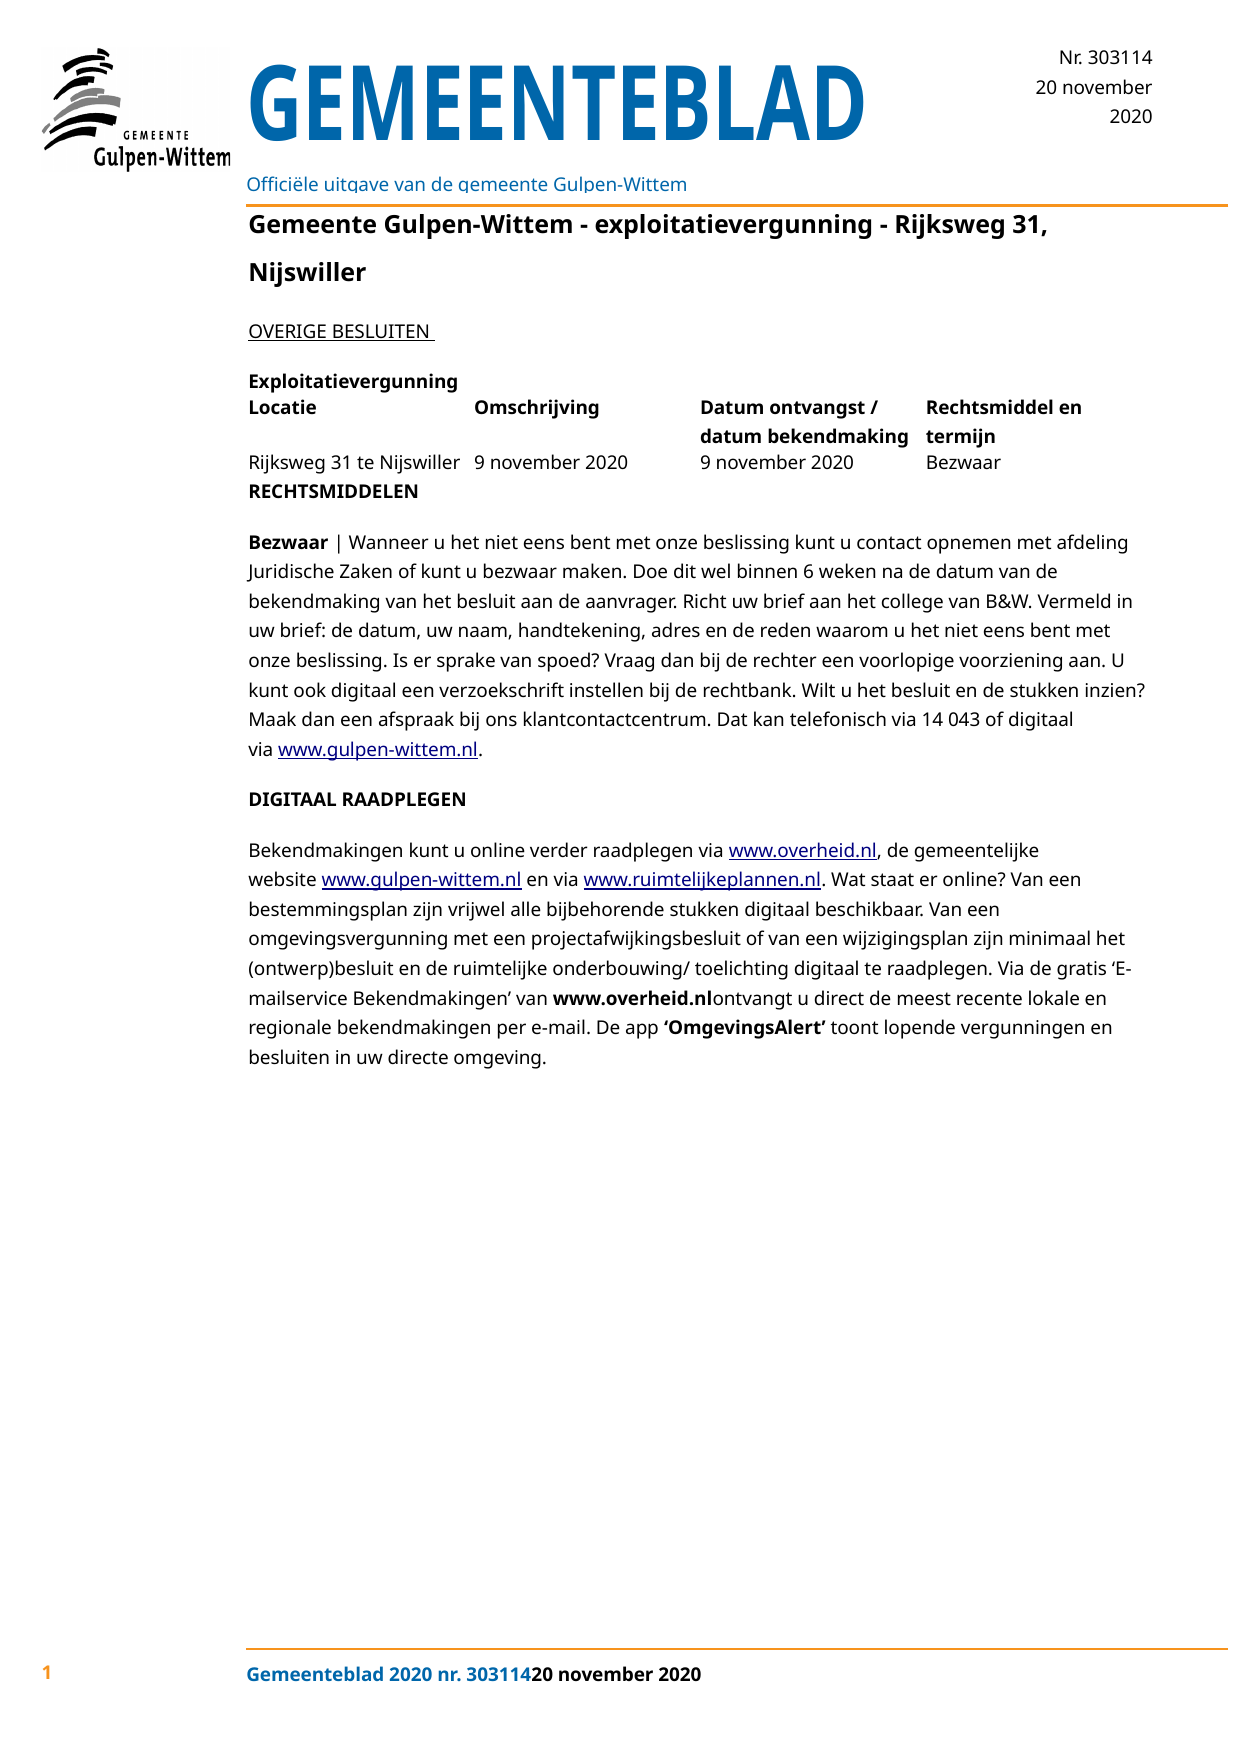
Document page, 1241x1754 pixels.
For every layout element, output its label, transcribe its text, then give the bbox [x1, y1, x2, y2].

table_header Exploitatievergunning [248, 369, 474, 394]
table_cell Datum ontvangst / datum bekendmaking [700, 394, 926, 449]
table_cell Locatie [248, 394, 474, 449]
text Bekendmakingen kunt u online verder raadplegen via www.overheid.nl, de gemeentelijke website www.gulpen-wittem.nl en via www.ruimtelijkeplannen.nl. Wat staat er online? Van een bestemmingsplan zijn vrijwel alle bijbehorende stukken digitaal beschikbaar. Van een omgevingsvergunning met een projectafwijkingsbesluit of van een wijzigingsplan zijn minimaal het (ontwerp)besluit en de ruimtelijke onderbouwing/ toelichting digitaal te raadplegen. Via de gratis ‘E-mailservice Bekendmakingen’ van www.overheid.nlontvangt u direct de meest recente lokale en regionale bekendmakingen per e-mail. De app ‘OmgevingsAlert’ toont lopende vergunningen en besluiten in uw directe omgeving. [248, 837, 1152, 1069]
table_cell Rechtsmiddel en termijn [926, 394, 1152, 449]
table_cell 9 november 2020 [700, 450, 926, 475]
picture [41, 47, 231, 172]
table_header [926, 369, 1152, 394]
table_header [700, 369, 926, 394]
table_cell Rijksweg 31 te Nijswiller [248, 450, 474, 475]
text OVERIGE BESLUITEN [248, 318, 1152, 344]
text RECHTSMIDDELEN [248, 478, 1152, 504]
table_cell 9 november 2020 [474, 450, 700, 475]
table_cell Bezwaar [926, 450, 1152, 475]
text Bezwaar | Wanneer u het niet eens bent met onze beslissing kunt u contact opnemen met afdeling Juridische Zaken of kunt u bezwaar maken. Doe dit wel binnen 6 weken na de datum van de bekendmaking van het besluit aan de aanvrager. Richt uw brief aan het college van B&W. Vermeld in uw brief: de datum, uw naam, handtekening, adres en de reden waarom u het niet eens bent met onze beslissing. Is er sprake van spoed? Vraag dan bij de rechter een voorlopige voorziening aan. U kunt ook digitaal een verzoekschrift instellen bij de rechtbank. Wilt u het besluit en de stukken inzien? Maak dan een afspraak bij ons klantcontactcentrum. Dat kan telefonisch via 14 043 of digitaal via www.gulpen-wittem.nl. [248, 529, 1152, 762]
table_header [474, 369, 700, 394]
text Gemeente Gulpen-Wittem - exploitatievergunning - Rijksweg 31, Nijswiller [248, 207, 1152, 288]
table_cell Omschrijving [474, 394, 700, 449]
text DIGITAAL RAADPLEGEN [248, 786, 1152, 812]
